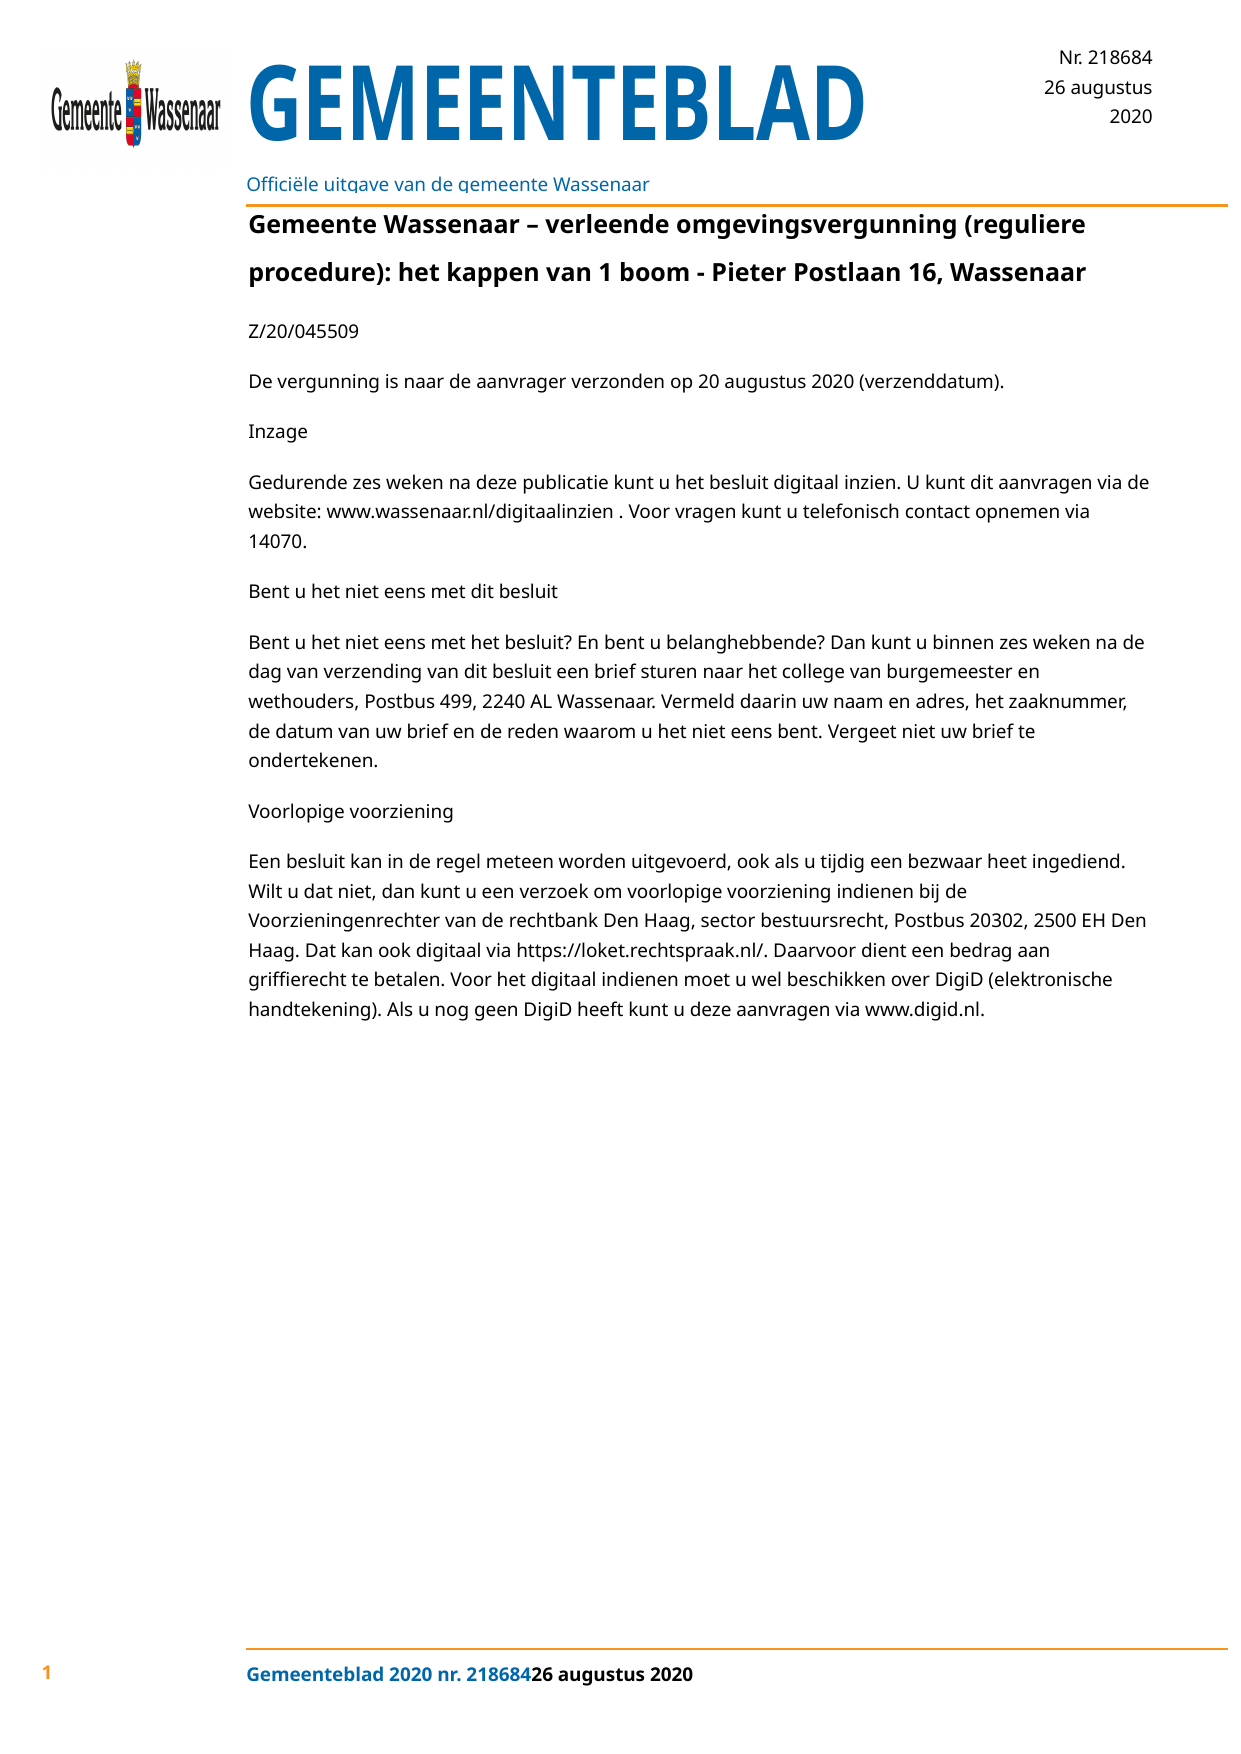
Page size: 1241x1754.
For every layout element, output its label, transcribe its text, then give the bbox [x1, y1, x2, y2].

text Gedurende zes weken na deze publicatie kunt u het besluit digitaal inzien. U kunt dit aanvragen via de website: www.wassenaar.nl/digitaalinzien . Voor vragen kunt u telefonisch contact opnemen via 14070. [248, 469, 1152, 554]
text Bent u het niet eens met dit besluit [248, 579, 1152, 604]
text Bent u het niet eens met het besluit? En bent u belanghebbende? Dan kunt u binnen zes weken na de dag van verzending van dit besluit een brief sturen naar het college van burgemeester en wethouders, Postbus 499, 2240 AL Wassenaar. Vermeld daarin uw naam en adres, het zaaknummer, de datum van uw brief en de reden waarom u het niet eens bent. Vergeet niet uw brief te ondertekenen. [248, 629, 1152, 773]
text Een besluit kan in de regel meteen worden uitgevoerd, ook als u tijdig een bezwaar heet ingediend. Wilt u dat niet, dan kunt u een verzoek om voorlopige voorziening indienen bij de Voorzieningenrechter van de rechtbank Den Haag, sector bestuursrecht, Postbus 20302, 2500 EH Den Haag. Dat kan ook digitaal via https://loket.rechtspraak.nl/. Daarvoor dient een bedrag aan griffierecht te betalen. Voor het digitaal indienen moet u wel beschikken over DigiD (elektronische handtekening). Als u nog geen DigiD heeft kunt u deze aanvragen via www.digid.nl. [248, 848, 1152, 1022]
text De vergunning is naar de aanvrager verzonden op 20 augustus 2020 (verzenddatum). [248, 368, 1152, 394]
text Z/20/045509 [248, 318, 1152, 344]
text Voorlopige voorziening [248, 798, 1152, 824]
text Inzage [248, 419, 1152, 444]
text Gemeente Wassenaar – verleende omgevingsvergunning (reguliere procedure): het kappen van 1 boom - Pieter Postlaan 16, Wassenaar [248, 207, 1152, 288]
picture [41, 47, 231, 172]
